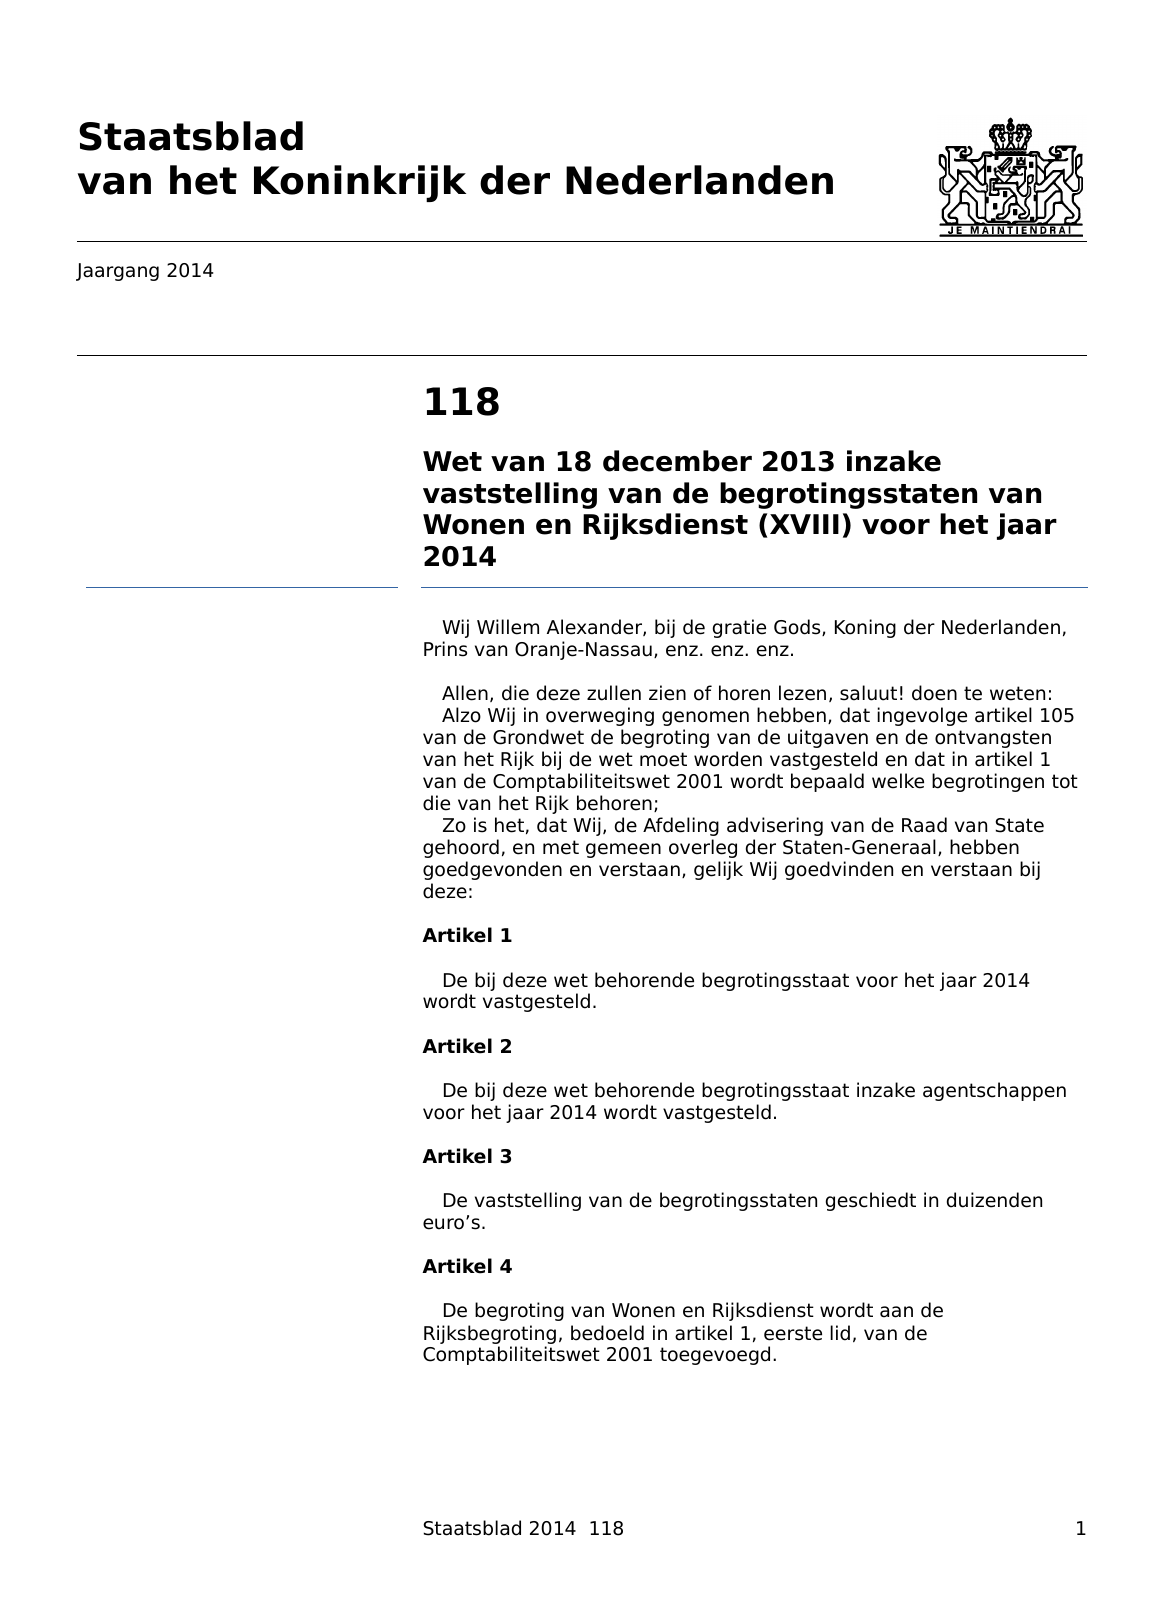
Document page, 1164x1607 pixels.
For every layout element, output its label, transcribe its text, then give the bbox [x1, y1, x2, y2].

text Allen, die deze zullen zien of horen lezen, saluut! doen te weten: [422, 683, 1087, 705]
text Wet van 18 december 2013 inzake vaststelling van de begrotingsstaten van Wonen en Rijksdienst (XVIII) voor het jaar 2014 [422, 447, 1087, 573]
table_cell Jaargang 2014 [77, 242, 1087, 355]
text De bij deze wet behorende begrotingsstaat voor het jaar 2014 wordt vastgesteld. [422, 969, 1087, 1013]
subtitle Artikel 3 [422, 1146, 1087, 1168]
text Alzo Wij in overweging genomen hebben, dat ingevolge artikel 105 van de Grondwet de begroting van de uitgaven en de ontvangsten van het Rijk bij de wet moet worden vastgesteld en dat in artikel 1 van de Comptabiliteitswet 2001 wordt bepaald welke begrotingen tot die van het Rijk behoren; [422, 705, 1087, 815]
table_header [886, 100, 1087, 241]
subtitle 118 [422, 381, 1087, 424]
text De bij deze wet behorende begrotingsstaat inzake agentschappen voor het jaar 2014 wordt vastgesteld. [422, 1080, 1087, 1124]
subtitle Artikel 2 [422, 1036, 1087, 1058]
text De begroting van Wonen en Rijksdienst wordt aan de Rijksbegroting, bedoeld in artikel 1, eerste lid, van de Comptabiliteitswet 2001 toegevoegd. [422, 1300, 1087, 1366]
subtitle Artikel 4 [422, 1256, 1087, 1278]
subtitle Artikel 1 [422, 925, 1087, 947]
text Zo is het, dat Wij, de Afdeling advisering van de Raad van State gehoord, en met gemeen overleg der Staten-Generaal, hebben goedgevonden en verstaan, gelijk Wij goedvinden en verstaan bij deze: [422, 815, 1087, 903]
text De vaststelling van de begrotingsstaten geschiedt in duizenden euro’s. [422, 1190, 1087, 1234]
picture [936, 115, 1087, 240]
table_header Staatsblad van het Koninkrijk der Nederlanden [77, 100, 886, 241]
text Wij Willem Alexander, bij de gratie Gods, Koning der Nederlanden, Prins van Oranje-Nassau, enz. enz. enz. [422, 617, 1087, 661]
